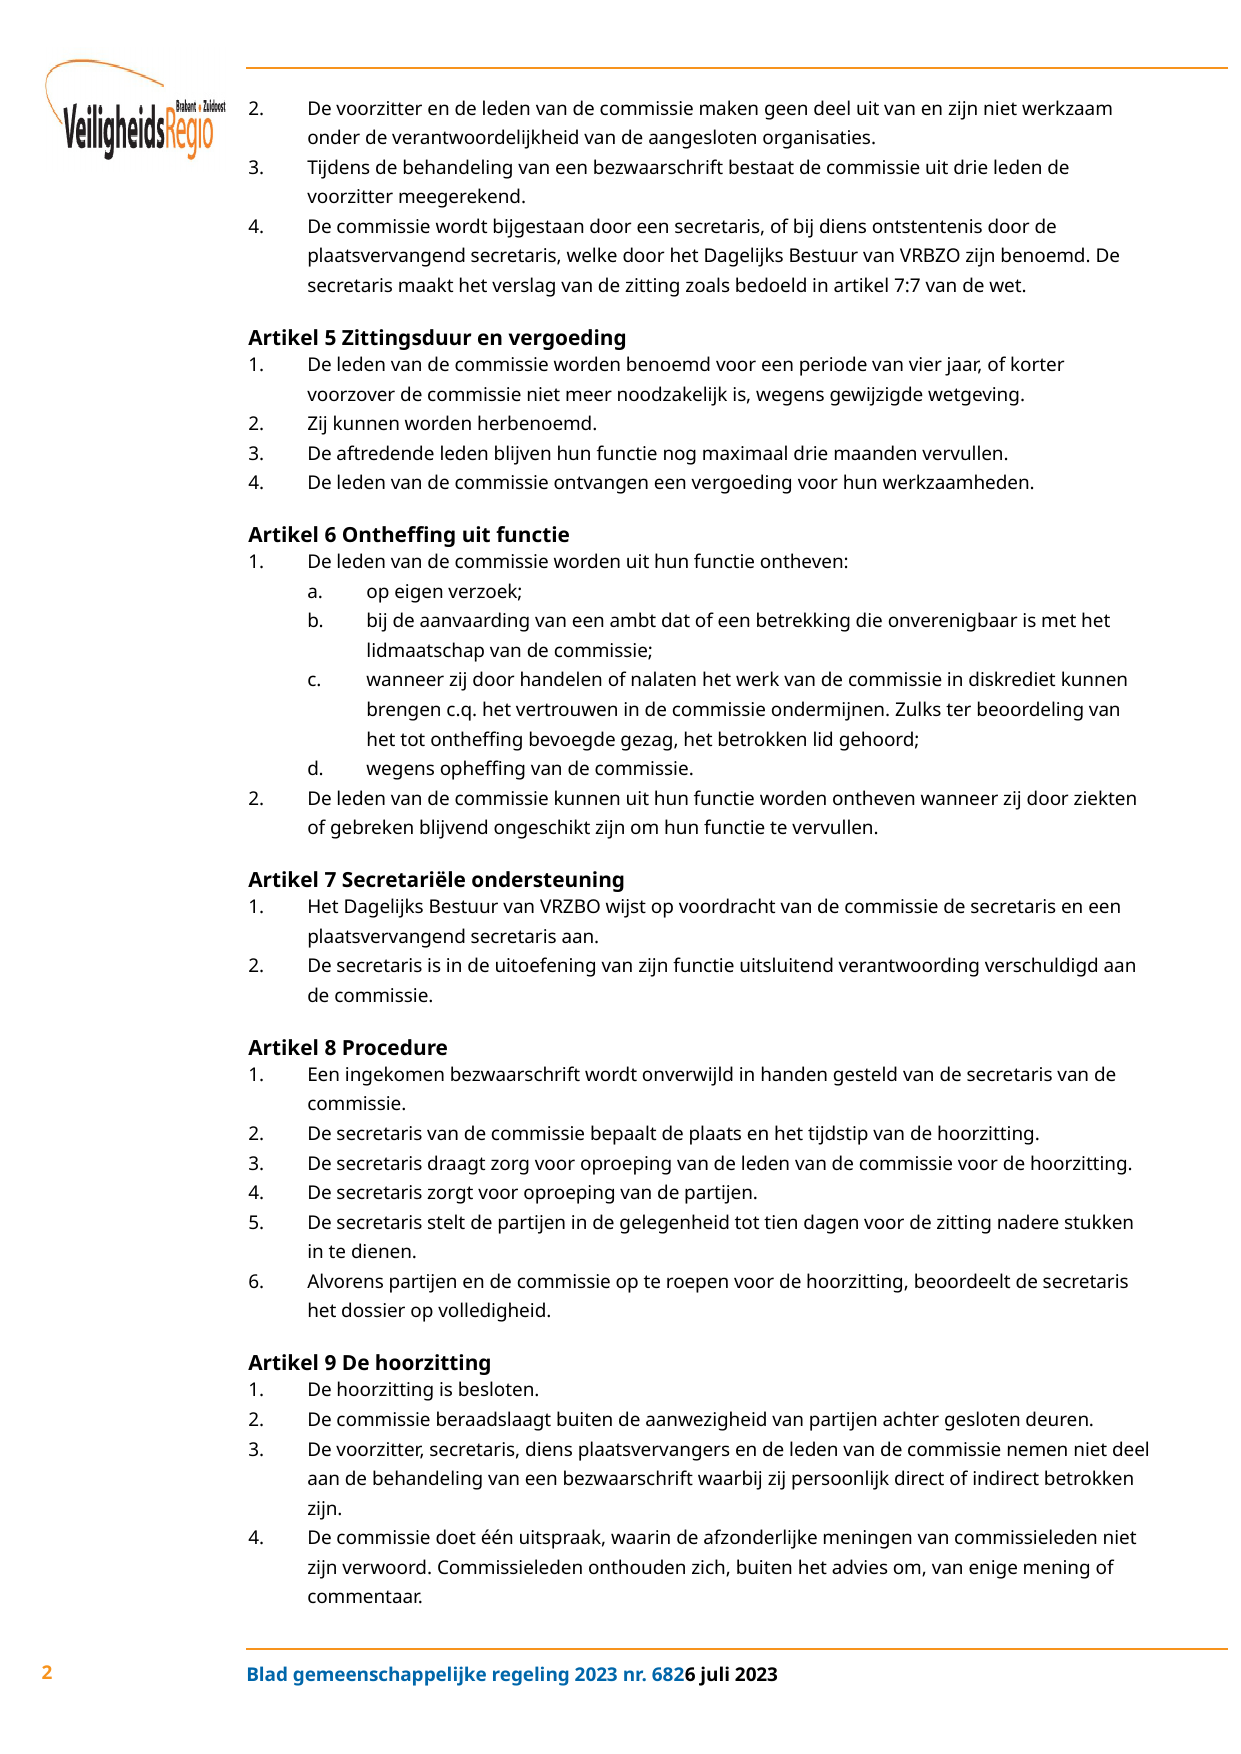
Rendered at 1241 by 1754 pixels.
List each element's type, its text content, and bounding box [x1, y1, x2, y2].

text Artikel 9 De hoorzitting [248, 1348, 1152, 1377]
list De commissie doet één uitspraak, waarin de afzonderlijke meningen van commissieleden niet zijn verwoord. Commissieleden onthouden zich, buiten het advies om, van enige mening of commentaar. [248, 1524, 1152, 1609]
list op eigen verzoek; [307, 578, 1152, 604]
list De leden van de commissie kunnen uit hun functie worden ontheven wanneer zij door ziekten of gebreken blijvend ongeschikt zijn om hun functie te vervullen. [248, 785, 1152, 840]
list wegens opheffing van de commissie. [307, 755, 1152, 781]
list De hoorzitting is besloten. [248, 1377, 1152, 1402]
list De aftredende leden blijven hun functie nog maximaal drie maanden vervullen. [248, 440, 1152, 466]
list Het Dagelijks Bestuur van VRZBO wijst op voordracht van de commissie de secretaris en een plaatsvervangend secretaris aan. [248, 893, 1152, 949]
picture [41, 47, 231, 172]
list De voorzitter en de leden van de commissie maken geen deel uit van en zijn niet werkzaam onder de verantwoordelijkheid van de aangesloten organisaties. [248, 95, 1152, 150]
text Artikel 7 Secretariële ondersteuning [248, 865, 1152, 893]
list De voorzitter, secretaris, diens plaatsvervangers en de leden van de commissie nemen niet deel aan de behandeling van een bezwaarschrift waarbij zij persoonlijk direct of indirect betrokken zijn. [248, 1436, 1152, 1521]
list De secretaris van de commissie bepaalt de plaats en het tijdstip van de hoorzitting. [248, 1120, 1152, 1146]
list Tijdens de behandeling van een bezwaarschrift bestaat de commissie uit drie leden de voorzitter meegerekend. [248, 154, 1152, 209]
list De secretaris draagt zorg voor oproeping van de leden van de commissie voor de hoorzitting. [248, 1150, 1152, 1176]
list Een ingekomen bezwaarschrift wordt onverwijld in handen gesteld van de secretaris van de commissie. [248, 1061, 1152, 1116]
list De commissie wordt bijgestaan door een secretaris, of bij diens ontstentenis door de plaatsvervangend secretaris, welke door het Dagelijks Bestuur van VRBZO zijn benoemd. De secretaris maakt het verslag van de zitting zoals bedoeld in artikel 7:7 van de wet. [248, 213, 1152, 298]
list wanneer zij door handelen of nalaten het werk van de commissie in diskrediet kunnen brengen c.q. het vertrouwen in de commissie ondermijnen. Zulks ter beoordeling van het tot ontheffing bevoegde gezag, het betrokken lid gehoord; [307, 667, 1152, 752]
list De leden van de commissie worden benoemd voor een periode van vier jaar, of korter voorzover de commissie niet meer noodzakelijk is, wegens gewijzigde wetgeving. [248, 351, 1152, 406]
list De secretaris zorgt voor oproeping van de partijen. [248, 1179, 1152, 1205]
list Alvorens partijen en de commissie op te roepen voor de hoorzitting, beoordeelt de secretaris het dossier op volledigheid. [248, 1268, 1152, 1323]
list De leden van de commissie ontvangen een vergoeding voor hun werkzaamheden. [248, 469, 1152, 495]
list De commissie beraadslaagt buiten de aanwezigheid van partijen achter gesloten deuren. [248, 1406, 1152, 1432]
list Zij kunnen worden herbenoemd. [248, 410, 1152, 436]
list De leden van de commissie worden uit hun functie ontheven: [248, 548, 1152, 574]
text Artikel 5 Zittingsduur en vergoeding [248, 323, 1152, 351]
text Artikel 6 Ontheffing uit functie [248, 520, 1152, 548]
list bij de aanvaarding van een ambt dat of een betrekking die onverenigbaar is met het lidmaatschap van de commissie; [307, 607, 1152, 663]
list De secretaris stelt de partijen in de gelegenheid tot tien dagen voor de zitting nadere stukken in te dienen. [248, 1209, 1152, 1264]
text Artikel 8 Procedure [248, 1033, 1152, 1061]
list De secretaris is in de uitoefening van zijn functie uitsluitend verantwoording verschuldigd aan de commissie. [248, 953, 1152, 1008]
